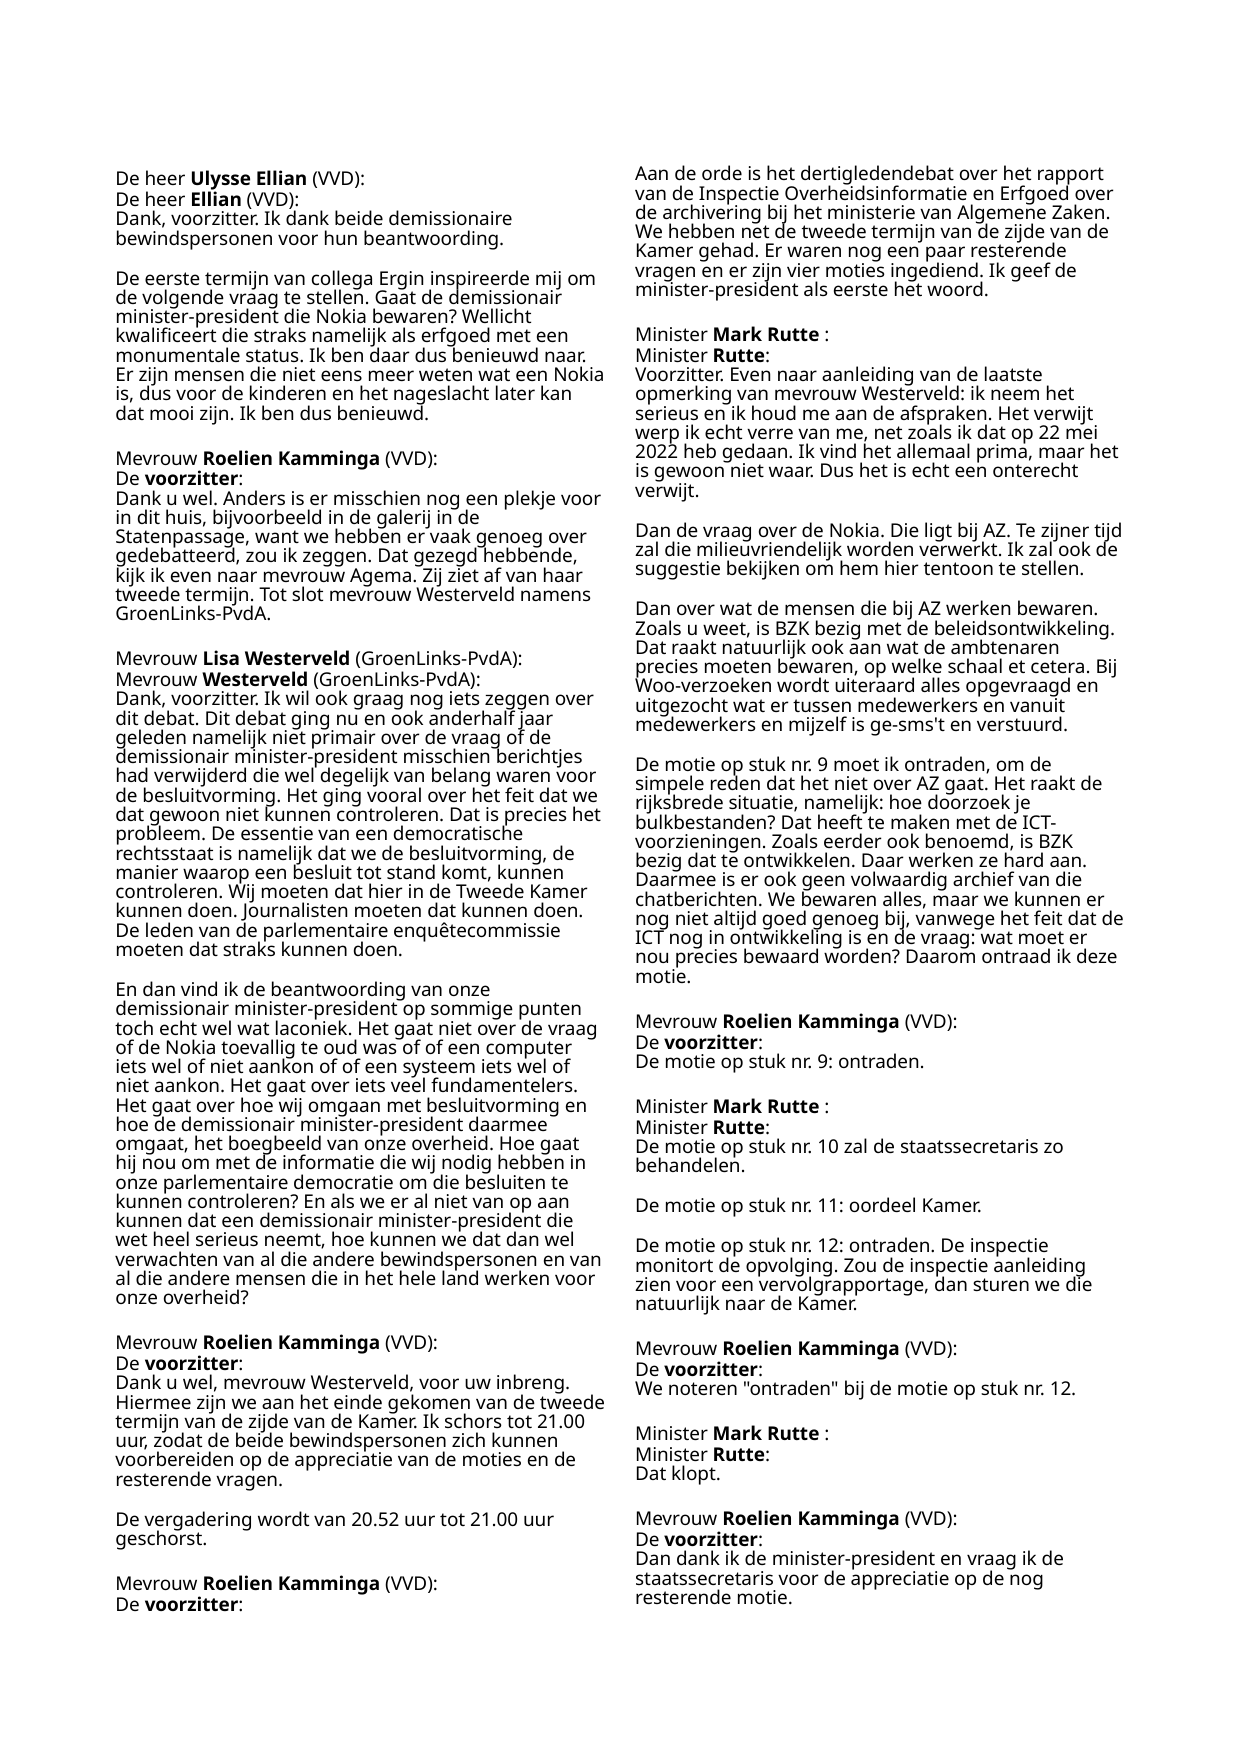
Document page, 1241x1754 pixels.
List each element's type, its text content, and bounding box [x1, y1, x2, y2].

text Mevrouw Roelien Kamminga (VVD): [115, 445, 605, 470]
text De motie op stuk nr. 11: oordeel Kamer. [635, 1197, 1125, 1217]
text Minister Rutte: [635, 1446, 1125, 1465]
text De vergadering wordt van 20.52 uur tot 21.00 uur geschorst. [115, 1511, 605, 1549]
text De motie op stuk nr. 9: ontraden. [635, 1053, 1125, 1072]
text Mevrouw Roelien Kamminga (VVD): [115, 1329, 605, 1355]
text Dan de vraag over de Nokia. Die ligt bij AZ. Te zijner tijd zal die milieuvriendelijk worden verwerkt. Ik zal ook de suggestie bekijken om hem hier tentoon te stellen. [635, 522, 1125, 579]
text De voorzitter: [115, 470, 605, 490]
text De motie op stuk nr. 10 zal de staatssecretaris zo behandelen. [635, 1138, 1125, 1177]
text Minister Mark Rutte : [635, 321, 1125, 347]
text De eerste termijn van collega Ergin inspireerde mij om de volgende vraag te stellen. Gaat de demissionair minister-president die Nokia bewaren? Wellicht kwalificeert die straks namelijk als erfgoed met een monumentale status. Ik ben daar dus benieuwd naar. Er zijn mensen die niet eens meer weten wat een Nokia is, dus voor de kinderen en het nageslacht later kan dat mooi zijn. Ik ben dus benieuwd. [115, 270, 605, 424]
text Voorzitter. Even naar aanleiding van de laatste opmerking van mevrouw Westerveld: ik neem het serieus en ik houd me aan de afspraken. Het verwijt werp ik echt verre van me, net zoals ik dat op 22 mei 2022 heb gedaan. Ik vind het allemaal prima, maar het is gewoon niet waar. Dus het is echt een onterecht verwijt. [635, 366, 1125, 501]
text Mevrouw Westerveld (GroenLinks-PvdA): [115, 671, 605, 690]
text De heer Ellian (VVD): [115, 191, 605, 210]
text Mevrouw Roelien Kamminga (VVD): [635, 1505, 1125, 1531]
text Minister Rutte: [635, 347, 1125, 366]
text De voorzitter: [635, 1531, 1125, 1550]
text De voorzitter: [115, 1355, 605, 1374]
text De voorzitter: [635, 1034, 1125, 1053]
text De motie op stuk nr. 12: ontraden. De inspectie monitort de opvolging. Zou de inspectie aanleiding zien voor een vervolgrapportage, dan sturen we die natuurlijk naar de Kamer. [635, 1237, 1125, 1314]
text Minister Rutte: [635, 1119, 1125, 1138]
text Mevrouw Roelien Kamminga (VVD): [635, 1008, 1125, 1034]
text Dank, voorzitter. Ik wil ook graag nog iets zeggen over dit debat. Dit debat ging nu en ook anderhalf jaar geleden namelijk niet primair over de vraag of de demissionair minister-president misschien berichtjes had verwijderd die wel degelijk van belang waren voor de besluitvorming. Het ging vooral over het feit dat we dat gewoon niet kunnen controleren. Dat is precies het probleem. De essentie van een democratische rechtsstaat is namelijk dat we de besluitvorming, de manier waarop een besluit tot stand komt, kunnen controleren. Wij moeten dat hier in de Tweede Kamer kunnen doen. Journalisten moeten dat kunnen doen. De leden van de parlementaire enquêtecommissie moeten dat straks kunnen doen. [115, 690, 605, 960]
text Aan de orde is het dertigledendebat over het rapport van de Inspectie Overheidsinformatie en Erfgoed over de archivering bij het ministerie van Algemene Zaken. We hebben net de tweede termijn van de zijde van de Kamer gehad. Er waren nog een paar resterende vragen en er zijn vier moties ingediend. Ik geef de minister-president als eerste het woord. [635, 165, 1125, 300]
text Dank, voorzitter. Ik dank beide demissionaire bewindspersonen voor hun beantwoording. [115, 210, 605, 249]
text Dan dank ik de minister-president en vraag ik de staatssecretaris voor de appreciatie op de nog resterende motie. [635, 1550, 1125, 1608]
text Dank u wel. Anders is er misschien nog een plekje voor in dit huis, bijvoorbeeld in de galerij in de Statenpassage, want we hebben er vaak genoeg over gedebatteerd, zou ik zeggen. Dat gezegd hebbende, kijk ik even naar mevrouw Agema. Zij ziet af van haar tweede termijn. Tot slot mevrouw Westerveld namens GroenLinks-PvdA. [115, 490, 605, 624]
text De voorzitter: [635, 1361, 1125, 1380]
text Mevrouw Roelien Kamminga (VVD): [115, 1570, 605, 1596]
text Mevrouw Lisa Westerveld (GroenLinks-PvdA): [115, 645, 605, 671]
text De heer Ulysse Ellian (VVD): [115, 165, 605, 191]
text We noteren "ontraden" bij de motie op stuk nr. 12. [635, 1380, 1125, 1399]
text De motie op stuk nr. 9 moet ik ontraden, om de simpele reden dat het niet over AZ gaat. Het raakt de rijksbrede situatie, namelijk: hoe doorzoek je bulkbestanden? Dat heeft te maken met de ICT-voorzieningen. Zoals eerder ook benoemd, is BZK bezig dat te ontwikkelen. Daar werken ze hard aan. Daarmee is er ook geen volwaardig archief van die chatberichten. We bewaren alles, maar we kunnen er nog niet altijd goed genoeg bij, vanwege het feit dat de ICT nog in ontwikkeling is en de vraag: wat moet er nou precies bewaard worden? Daarom ontraad ik deze motie. [635, 756, 1125, 987]
text Dan over wat de mensen die bij AZ werken bewaren. Zoals u weet, is BZK bezig met de beleidsontwikkeling. Dat raakt natuurlijk ook aan wat de ambtenaren precies moeten bewaren, op welke schaal et cetera. Bij Woo-verzoeken wordt uiteraard alles opgevraagd en uitgezocht wat er tussen medewerkers en vanuit medewerkers en mijzelf is ge-sms't en verstuurd. [635, 600, 1125, 735]
text Dat klopt. [635, 1465, 1125, 1484]
text De voorzitter: [115, 1596, 605, 1615]
text Minister Mark Rutte : [635, 1093, 1125, 1119]
text En dan vind ik de beantwoording van onze demissionair minister-president op sommige punten toch echt wel wat laconiek. Het gaat niet over de vraag of de Nokia toevallig te oud was of of een computer iets wel of niet aankon of of een systeem iets wel of niet aankon. Het gaat over iets veel fundamentelers. Het gaat over hoe wij omgaan met besluitvorming en hoe de demissionair minister-president daarmee omgaat, het boegbeeld van onze overheid. Hoe gaat hij nou om met de informatie die wij nodig hebben in onze parlementaire democratie om die besluiten te kunnen controleren? En als we er al niet van op aan kunnen dat een demissionair minister-president die wet heel serieus neemt, hoe kunnen we dat dan wel verwachten van al die andere bewindspersonen en van al die andere mensen die in het hele land werken voor onze overheid? [115, 981, 605, 1308]
text Mevrouw Roelien Kamminga (VVD): [635, 1335, 1125, 1361]
text Minister Mark Rutte : [635, 1420, 1125, 1446]
text Dank u wel, mevrouw Westerveld, voor uw inbreng. Hiermee zijn we aan het einde gekomen van de tweede termijn van de zijde van de Kamer. Ik schors tot 21.00 uur, zodat de beide bewindspersonen zich kunnen voorbereiden op de appreciatie van de moties en de resterende vragen. [115, 1374, 605, 1490]
